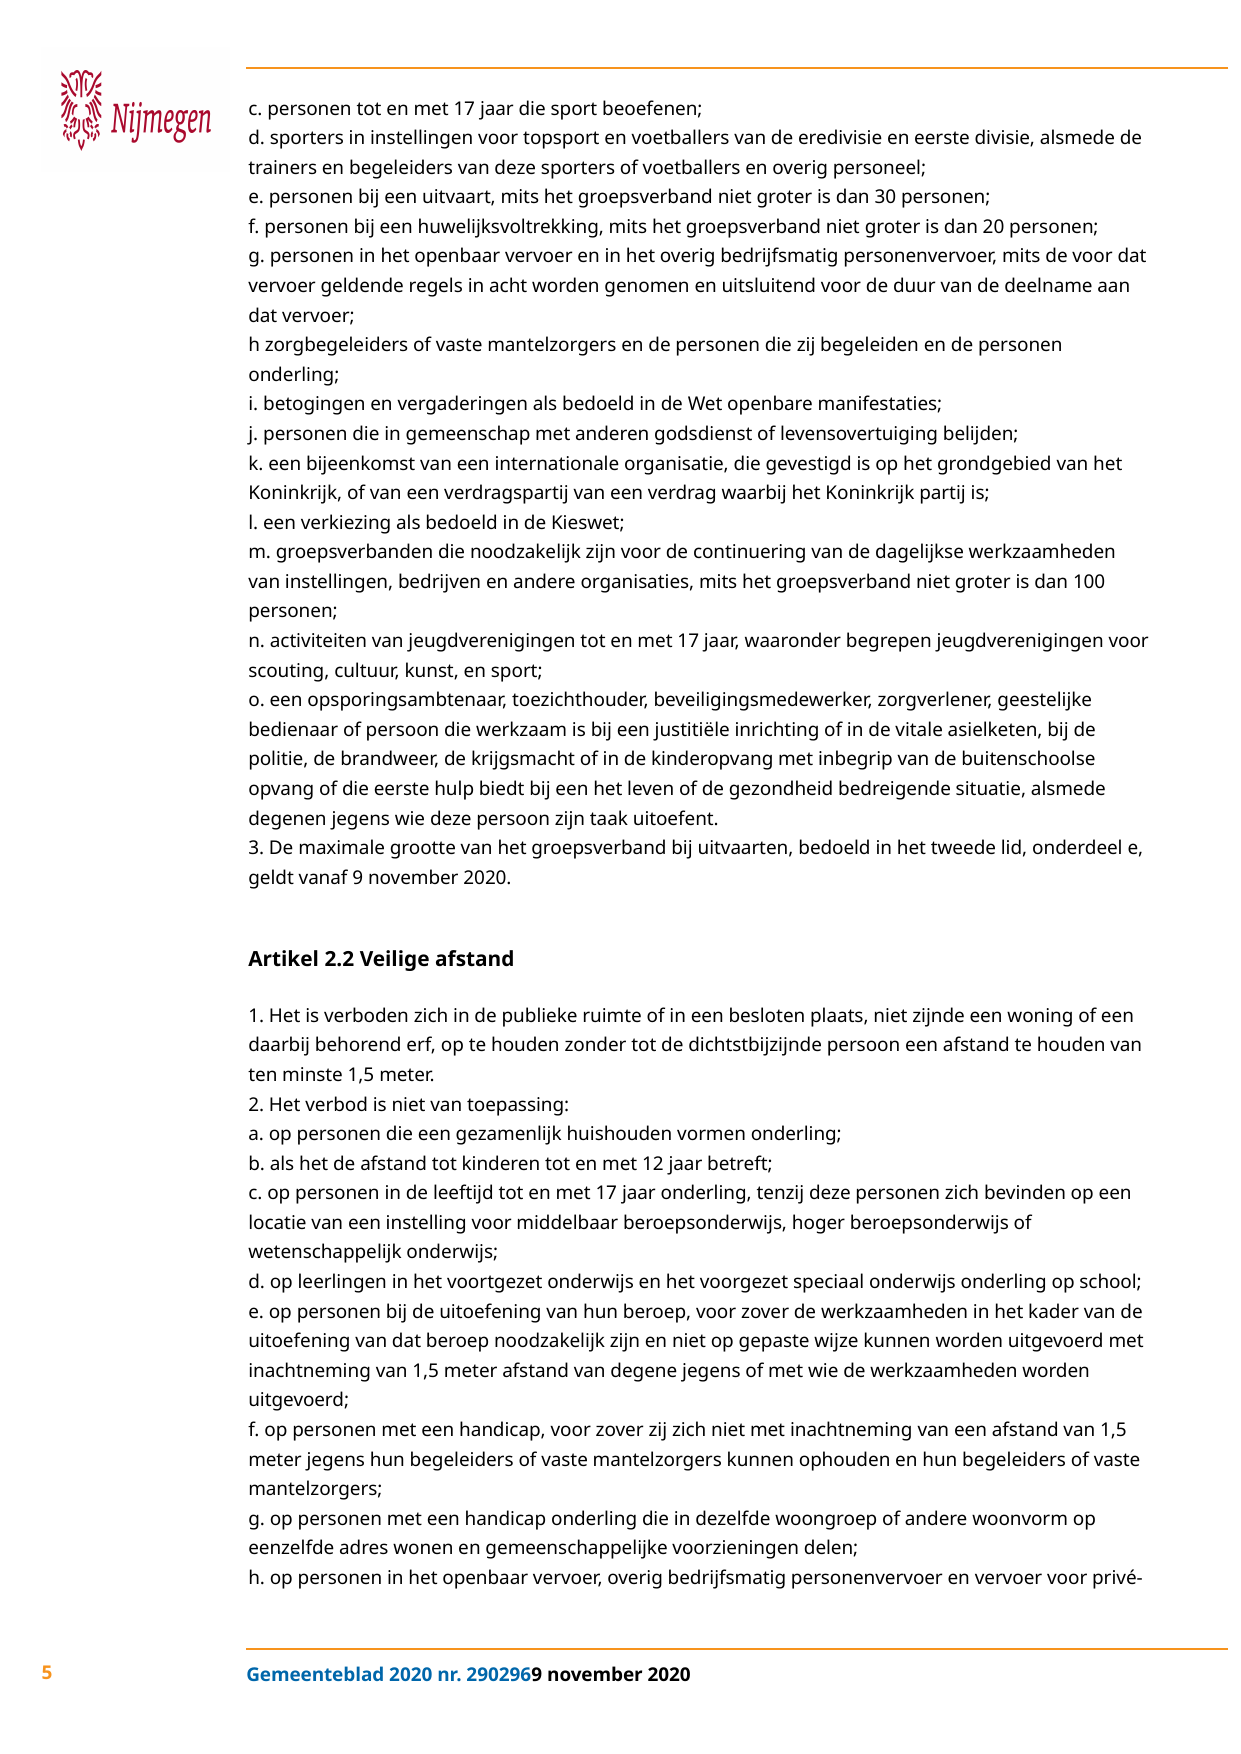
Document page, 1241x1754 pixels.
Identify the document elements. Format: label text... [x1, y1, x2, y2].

text l. een verkiezing als bedoeld in de Kieswet; [248, 509, 1152, 535]
text g. op personen met een handicap onderling die in dezelfde woongroep of andere woonvorm op eenzelfde adres wonen en gemeenschappelijke voorzieningen delen; [248, 1505, 1152, 1560]
text e. op personen bij de uitoefening van hun beroep, voor zover de werkzaamheden in het kader van de uitoefening van dat beroep noodzakelijk zijn en niet op gepaste wijze kunnen worden uitgevoerd met inachtneming van 1,5 meter afstand van degene jegens of met wie de werkzaamheden worden uitgevoerd; [248, 1298, 1152, 1412]
text h. op personen in het openbaar vervoer, overig bedrijfsmatig personenvervoer en vervoer voor privé- [248, 1564, 1152, 1590]
text c. op personen in de leeftijd tot en met 17 jaar onderling, tenzij deze personen zich bevinden op een locatie van een instelling voor middelbaar beroepsonderwijs, hoger beroepsonderwijs of wetenschappelijk onderwijs; [248, 1179, 1152, 1264]
text b. als het de afstand tot kinderen tot en met 12 jaar betreft; [248, 1150, 1152, 1176]
text i. betogingen en vergaderingen als bedoeld in de Wet openbare manifestaties; [248, 391, 1152, 416]
text f. op personen met een handicap, voor zover zij zich niet met inachtneming van een afstand van 1,5 meter jegens hun begeleiders of vaste mantelzorgers kunnen ophouden en hun begeleiders of vaste mantelzorgers; [248, 1416, 1152, 1501]
text m. groepsverbanden die noodzakelijk zijn voor de continuering van de dagelijkse werkzaamheden van instellingen, bedrijven en andere organisaties, mits het groepsverband niet groter is dan 100 personen; [248, 538, 1152, 623]
text f. personen bij een huwelijksvoltrekking, mits het groepsverband niet groter is dan 20 personen; [248, 213, 1152, 239]
text 2. Het verbod is niet van toepassing: [248, 1091, 1152, 1116]
text d. op leerlingen in het voortgezet onderwijs en het voorgezet speciaal onderwijs onderling op school; [248, 1268, 1152, 1294]
text 3. De maximale grootte van het groepsverband bij uitvaarten, bedoeld in het tweede lid, onderdeel e, geldt vanaf 9 november 2020. [248, 834, 1152, 890]
text g. personen in het openbaar vervoer en in het overig bedrijfsmatig personenvervoer, mits de voor dat vervoer geldende regels in acht worden genomen en uitsluitend voor de duur van de deelname aan dat vervoer; [248, 243, 1152, 328]
text e. personen bij een uitvaart, mits het groepsverband niet groter is dan 30 personen; [248, 183, 1152, 209]
text h zorgbegeleiders of vaste mantelzorgers en de personen die zij begeleiden en de personen onderling; [248, 331, 1152, 387]
text o. een opsporingsambtenaar, toezichthouder, beveiligingsmedewerker, zorgverlener, geestelijke bedienaar of persoon die werkzaam is bij een justitiële inrichting of in de vitale asielketen, bij de politie, de brandweer, de krijgsmacht of in de kinderopvang met inbegrip van de buitenschoolse opvang of die eerste hulp biedt bij een het leven of de gezondheid bedreigende situatie, alsmede degenen jegens wie deze persoon zijn taak uitoefent. [248, 686, 1152, 831]
text j. personen die in gemeenschap met anderen godsdienst of levensovertuiging belijden; [248, 420, 1152, 446]
text d. sporters in instellingen voor topsport en voetballers van de eredivisie en eerste divisie, alsmede de trainers en begeleiders van deze sporters of voetballers en overig personeel; [248, 124, 1152, 180]
text c. personen tot en met 17 jaar die sport beoefenen; [248, 95, 1152, 121]
text 1. Het is verboden zich in de publieke ruimte of in een besloten plaats, niet zijnde een woning of een daarbij behorend erf, op te houden zonder tot de dichtstbijzijnde persoon een afstand te houden van ten minste 1,5 meter. [248, 1002, 1152, 1087]
picture [41, 47, 231, 172]
text n. activiteiten van jeugdverenigingen tot en met 17 jaar, waaronder begrepen jeugdverenigingen voor scouting, cultuur, kunst, en sport; [248, 627, 1152, 683]
text k. een bijeenkomst van een internationale organisatie, die gevestigd is op het grondgebied van het Koninkrijk, of van een verdragspartij van een verdrag waarbij het Koninkrijk partij is; [248, 450, 1152, 505]
text a. op personen die een gezamenlijk huishouden vormen onderling; [248, 1120, 1152, 1146]
text Artikel 2.2 Veilige afstand [248, 944, 1152, 972]
